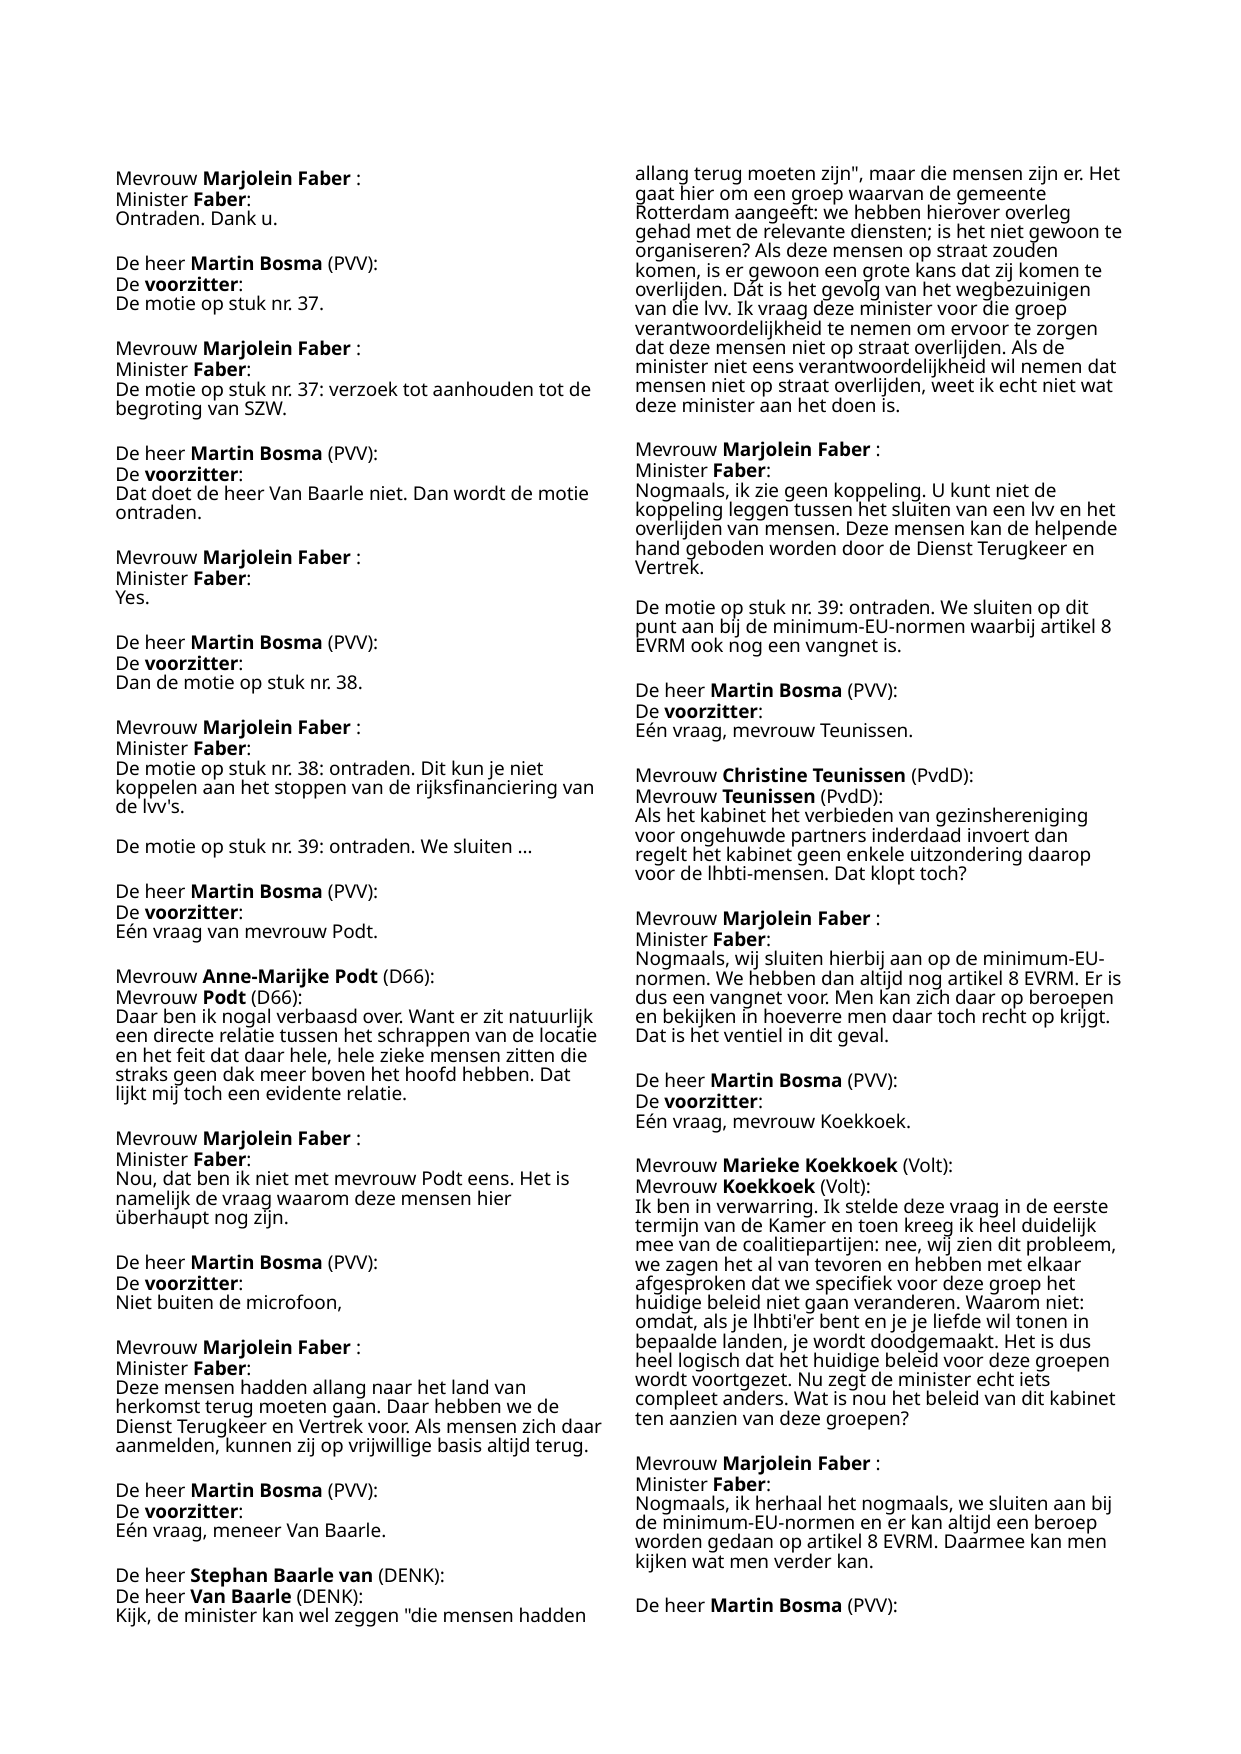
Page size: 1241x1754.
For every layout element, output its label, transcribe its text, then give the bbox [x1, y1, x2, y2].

text De voorzitter: [115, 1275, 605, 1294]
text Nogmaals, ik zie geen koppeling. U kunt niet de koppeling leggen tussen het sluiten van een lvv en het overlijden van mensen. Deze mensen kan de helpende hand geboden worden door de Dienst Terugkeer en Vertrek. [635, 482, 1125, 578]
text Deze mensen hadden allang naar het land van herkomst terug moeten gaan. Daar hebben we de Dienst Terugkeer en Vertrek voor. Als mensen zich daar aanmelden, kunnen zij op vrijwillige basis altijd terug. [115, 1379, 605, 1456]
text De heer Van Baarle (DENK): [115, 1588, 605, 1607]
text De motie op stuk nr. 37: verzoek tot aanhouden tot de begroting van SZW. [115, 381, 605, 419]
text Mevrouw Marjolein Faber : [115, 165, 605, 191]
text De heer Martin Bosma (PVV): [635, 677, 1125, 703]
text De heer Martin Bosma (PVV): [115, 1249, 605, 1275]
text Minister Faber: [635, 1476, 1125, 1495]
text Mevrouw Koekkoek (Volt): [635, 1178, 1125, 1198]
text Dan de motie op stuk nr. 38. [115, 674, 605, 694]
text De voorzitter: [115, 655, 605, 674]
text De heer Martin Bosma (PVV): [115, 878, 605, 904]
text Ontraden. Dank u. [115, 210, 605, 229]
text Mevrouw Christine Teunissen (PvdD): [635, 762, 1125, 788]
text Ik ben in verwarring. Ik stelde deze vraag in de eerste termijn van de Kamer en toen kreeg ik heel duidelijk mee van de coalitiepartijen: nee, wij zien dit probleem, we zagen het al van tevoren en hebben met elkaar afgesproken dat we specifiek voor deze groep het huidige beleid niet gaan veranderen. Waarom niet: omdat, als je lhbti'er bent en je je liefde wil tonen in bepaalde landen, je wordt doodgemaakt. Het is dus heel logisch dat het huidige beleid voor deze groepen wordt voortgezet. Nu zegt de minister echt iets compleet anders. Wat is nou het beleid van dit kabinet ten aanzien van deze groepen? [635, 1198, 1125, 1429]
text Mevrouw Marjolein Faber : [635, 905, 1125, 931]
text De heer Stephan Baarle van (DENK): [115, 1562, 605, 1588]
text Als het kabinet het verbieden van gezinshereniging voor ongehuwde partners inderdaad invoert dan regelt het kabinet geen enkele uitzondering daarop voor de lhbti-mensen. Dat klopt toch? [635, 807, 1125, 884]
text Minister Faber: [115, 191, 605, 210]
text Mevrouw Marjolein Faber : [115, 336, 605, 361]
text Minister Faber: [635, 931, 1125, 950]
text Daar ben ik nogal verbaasd over. Want er zit natuurlijk een directe relatie tussen het schrappen van de locatie en het feit dat daar hele, hele zieke mensen zitten die straks geen dak meer boven het hoofd hebben. Dat lijkt mij toch een evidente relatie. [115, 1008, 605, 1104]
text Mevrouw Marjolein Faber : [115, 714, 605, 740]
text Minister Faber: [115, 570, 605, 589]
text De heer Martin Bosma (PVV): [115, 1477, 605, 1503]
text De heer Martin Bosma (PVV): [115, 440, 605, 466]
text De voorzitter: [115, 904, 605, 923]
text De heer Martin Bosma (PVV): [635, 1593, 1125, 1618]
text De voorzitter: [635, 1093, 1125, 1113]
text Minister Faber: [115, 361, 605, 381]
text Eén vraag, mevrouw Teunissen. [635, 722, 1125, 742]
text De heer Martin Bosma (PVV): [115, 629, 605, 655]
text Minister Faber: [115, 1151, 605, 1170]
text De heer Martin Bosma (PVV): [115, 250, 605, 276]
text De voorzitter: [115, 466, 605, 485]
text De heer Martin Bosma (PVV): [635, 1068, 1125, 1093]
text Eén vraag, meneer Van Baarle. [115, 1522, 605, 1541]
text Mevrouw Marjolein Faber : [635, 1450, 1125, 1476]
text Nogmaals, ik herhaal het nogmaals, we sluiten aan bij de minimum-EU-normen en er kan altijd een beroep worden gedaan op artikel 8 EVRM. Daarmee kan men kijken wat men verder kan. [635, 1495, 1125, 1572]
text Minister Faber: [635, 462, 1125, 482]
text Mevrouw Marjolein Faber : [115, 1125, 605, 1151]
text Kijk, de minister kan wel zeggen "die mensen hadden [115, 1607, 605, 1626]
text De motie op stuk nr. 39: ontraden. We sluiten … [115, 838, 605, 857]
text Mevrouw Marieke Koekkoek (Volt): [635, 1153, 1125, 1178]
text De voorzitter: [115, 1503, 605, 1522]
text Dat doet de heer Van Baarle niet. Dan wordt de motie ontraden. [115, 485, 605, 523]
text Mevrouw Teunissen (PvdD): [635, 788, 1125, 807]
text Nou, dat ben ik niet met mevrouw Podt eens. Het is namelijk de vraag waarom deze mensen hier überhaupt nog zijn. [115, 1170, 605, 1228]
text Niet buiten de microfoon, [115, 1294, 605, 1313]
text Mevrouw Podt (D66): [115, 989, 605, 1008]
text Mevrouw Marjolein Faber : [115, 544, 605, 570]
text Eén vraag van mevrouw Podt. [115, 923, 605, 942]
text De motie op stuk nr. 39: ontraden. We sluiten op dit punt aan bij de minimum-EU-normen waarbij artikel 8 EVRM ook nog een vangnet is. [635, 599, 1125, 657]
text De voorzitter: [635, 703, 1125, 722]
text Minister Faber: [115, 1360, 605, 1379]
text Mevrouw Marjolein Faber : [635, 437, 1125, 462]
text allang terug moeten zijn", maar die mensen zijn er. Het gaat hier om een groep waarvan de gemeente Rotterdam aangeeft: we hebben hierover overleg gehad met de relevante diensten; is het niet gewoon te organiseren? Als deze mensen op straat zouden komen, is er gewoon een grote kans dat zij komen te overlijden. Dát is het gevolg van het wegbezuinigen van die lvv. Ik vraag deze minister voor die groep verantwoordelijkheid te nemen om ervoor te zorgen dat deze mensen niet op straat overlijden. Als de minister niet eens verantwoordelijkheid wil nemen dat mensen niet op straat overlijden, weet ik echt niet wat deze minister aan het doen is. [635, 165, 1125, 416]
text Eén vraag, mevrouw Koekkoek. [635, 1113, 1125, 1132]
text Yes. [115, 589, 605, 608]
text Mevrouw Marjolein Faber : [115, 1334, 605, 1360]
text Mevrouw Anne-Marijke Podt (D66): [115, 963, 605, 989]
text De voorzitter: [115, 276, 605, 295]
text Nogmaals, wij sluiten hierbij aan op de minimum-EU-normen. We hebben dan altijd nog artikel 8 EVRM. Er is dus een vangnet voor. Men kan zich daar op beroepen en bekijken in hoeverre men daar toch recht op krijgt. Dat is het ventiel in dit geval. [635, 950, 1125, 1047]
text De motie op stuk nr. 37. [115, 295, 605, 315]
text Minister Faber: [115, 740, 605, 759]
text De motie op stuk nr. 38: ontraden. Dit kun je niet koppelen aan het stoppen van de rijksfinanciering van de lvv's. [115, 759, 605, 817]
